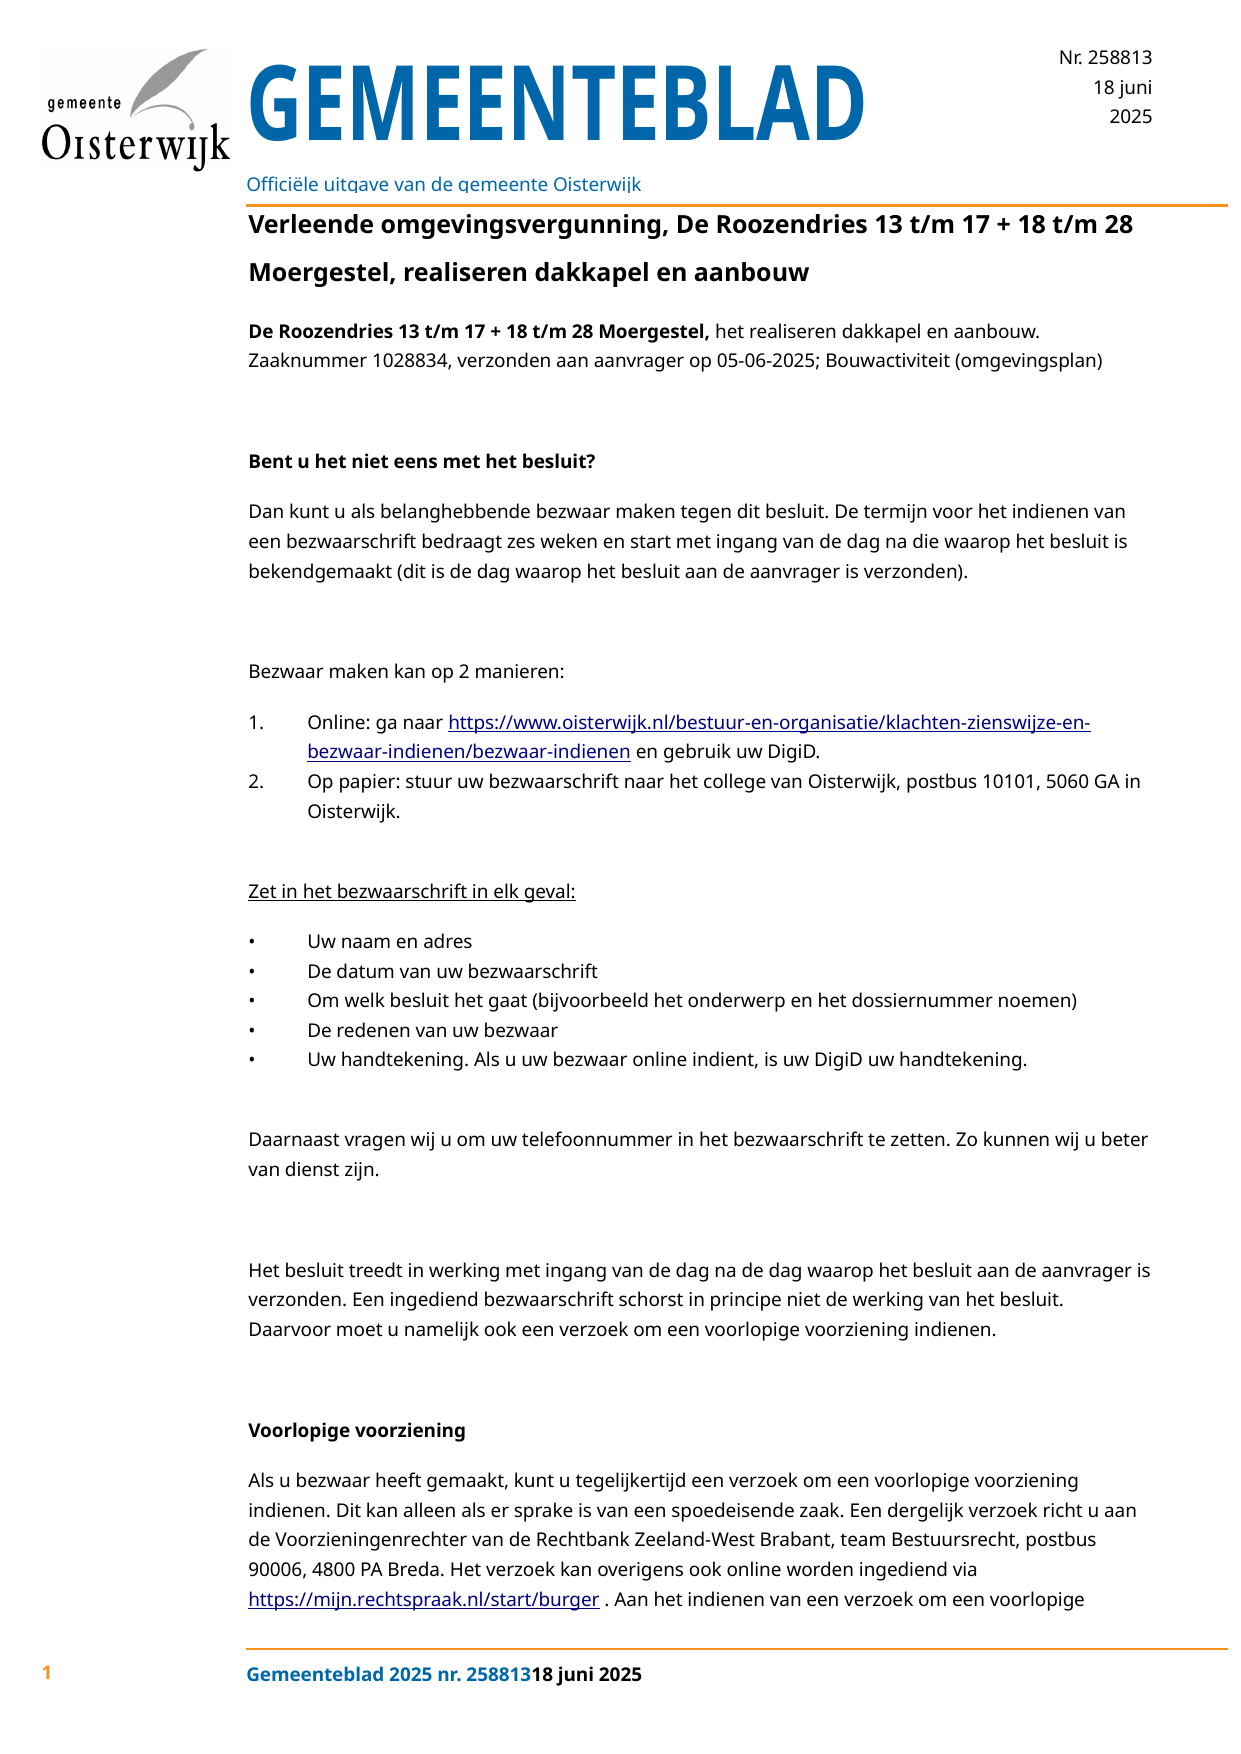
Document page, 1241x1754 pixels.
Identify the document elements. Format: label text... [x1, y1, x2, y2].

text Als u bezwaar heeft gemaakt, kunt u tegelijkertijd een verzoek om een voorlopige voorziening indienen. Dit kan alleen als er sprake is van een spoedeisende zaak. Een dergelijk verzoek richt u aan de Voorzieningenrechter van de Rechtbank Zeeland-West Brabant, team Bestuursrecht, postbus 90006, 4800 PA Breda. Het verzoek kan overigens ook online worden ingediend via https://mijn.rechtspraak.nl/start/burger . Aan het indienen van een verzoek om een voorlopige [248, 1467, 1152, 1612]
list De datum van uw bezwaarschrift [248, 958, 1152, 984]
text Bezwaar maken kan op 2 manieren: [248, 659, 1152, 684]
text Daarnaast vragen wij u om uw telefoonnummer in het bezwaarschrift te zetten. Zo kunnen wij u beter van dienst zijn. [248, 1127, 1152, 1182]
list Uw handtekening. Als u uw bezwaar online indient, is uw DigiD uw handtekening. [248, 1047, 1152, 1072]
text Bent u het niet eens met het besluit? [248, 448, 1152, 474]
list Online: ga naar https://www.oisterwijk.nl/bestuur-en-organisatie/klachten-zienswijze-en-bezwaar-indienen/bezwaar-indienen en gebruik uw DigiD. [248, 709, 1152, 764]
list Uw naam en adres [248, 928, 1152, 954]
text Verleende omgevingsvergunning, De Roozendries 13 t/m 17 + 18 t/m 28 Moergestel, realiseren dakkapel en aanbouw [248, 207, 1152, 288]
text Zet in het bezwaarschrift in elk geval: [248, 878, 1152, 904]
text Het besluit treedt in werking met ingang van de dag na de dag waarop het besluit aan de aanvrager is verzonden. Een ingediend bezwaarschrift schorst in principe niet de werking van het besluit. Daarvoor moet u namelijk ook een verzoek om een voorlopige voorziening indienen. [248, 1257, 1152, 1342]
list Om welk besluit het gaat (bijvoorbeeld het onderwerp en het dossiernummer noemen) [248, 987, 1152, 1013]
text De Roozendries 13 t/m 17 + 18 t/m 28 Moergestel, het realiseren dakkapel en aanbouw. Zaaknummer 1028834, verzonden aan aanvrager op 05-06-2025; Bouwactiviteit (omgevingsplan) [248, 318, 1152, 373]
list Op papier: stuur uw bezwaarschrift naar het college van Oisterwijk, postbus 10101, 5060 GA in Oisterwijk. [248, 768, 1152, 824]
picture [41, 47, 231, 172]
text Voorlopige voorziening [248, 1417, 1152, 1443]
text Dan kunt u als belanghebbende bezwaar maken tegen dit besluit. De termijn voor het indienen van een bezwaarschrift bedraagt zes weken en start met ingang van de dag na die waarop het besluit is bekendgemaakt (dit is de dag waarop het besluit aan de aanvrager is verzonden). [248, 499, 1152, 584]
list De redenen van uw bezwaar [248, 1017, 1152, 1043]
